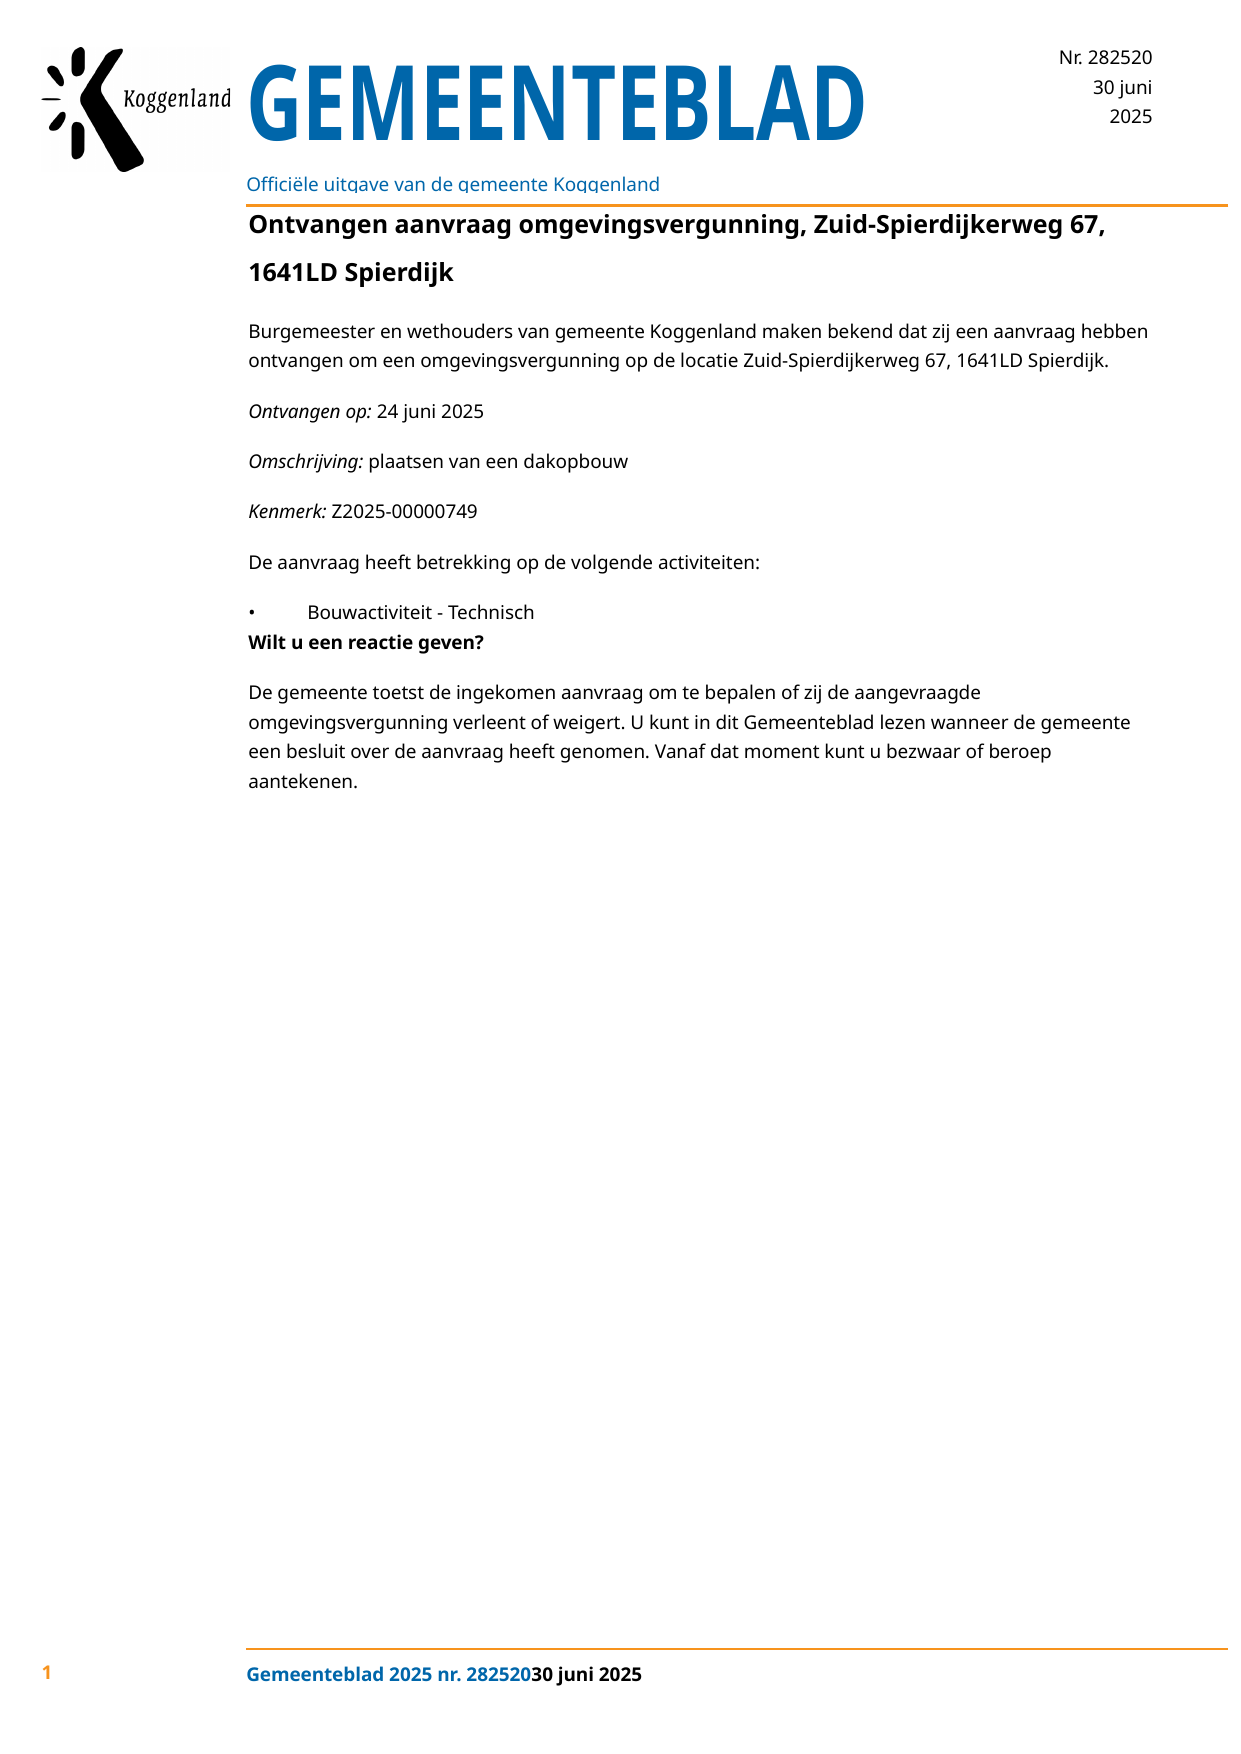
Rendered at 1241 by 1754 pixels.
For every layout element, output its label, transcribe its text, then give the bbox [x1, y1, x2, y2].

text De aanvraag heeft betrekking op de volgende activiteiten: [248, 549, 1152, 575]
picture [41, 47, 231, 172]
text Ontvangen aanvraag omgevingsvergunning, Zuid-Spierdijkerweg 67, 1641LD Spierdijk [248, 207, 1152, 288]
text Wilt u een reactie geven? [248, 629, 1152, 655]
text Burgemeester en wethouders van gemeente Koggenland maken bekend dat zij een aanvraag hebben ontvangen om een omgevingsvergunning op de locatie Zuid-Spierdijkerweg 67, 1641LD Spierdijk. [248, 318, 1152, 373]
text Kenmerk: Z2025-00000749 [248, 499, 1152, 524]
list Bouwactiviteit - Technisch [248, 599, 1152, 625]
text De gemeente toetst de ingekomen aanvraag om te bepalen of zij de aangevraagde omgevingsvergunning verleent of weigert. U kunt in dit Gemeenteblad lezen wanneer de gemeente een besluit over de aanvraag heeft genomen. Vanaf dat moment kunt u bezwaar of beroep aantekenen. [248, 679, 1152, 794]
text Omschrijving: plaatsen van een dakopbouw [248, 448, 1152, 474]
text Ontvangen op: 24 juni 2025 [248, 398, 1152, 424]
